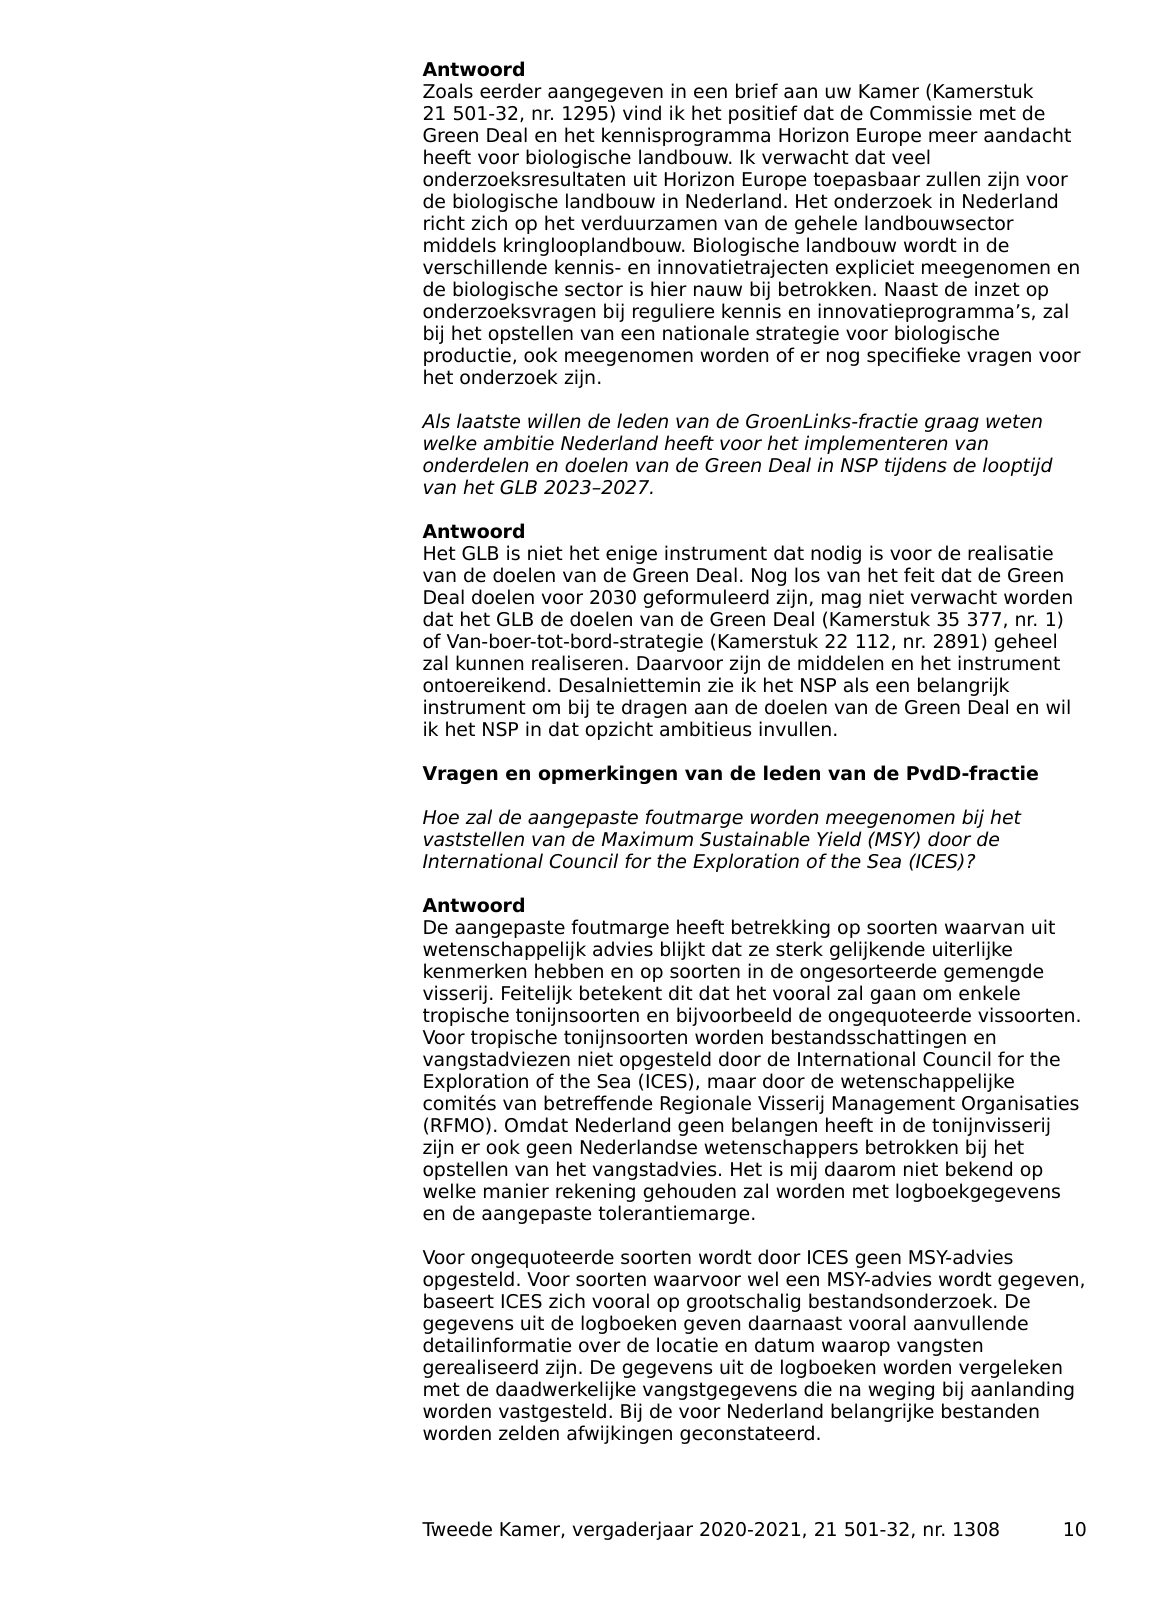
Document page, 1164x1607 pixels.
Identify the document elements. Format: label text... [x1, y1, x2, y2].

text Als laatste willen de leden van de GroenLinks-fractie graag weten welke ambitie Nederland heeft voor het implementeren van onderdelen en doelen van de Green Deal in NSP tijdens de looptijd van het GLB 2023–2027. [422, 411, 1087, 499]
subtitle Antwoord [422, 59, 1087, 81]
subtitle Vragen en opmerkingen van de leden van de PvdD-fractie [422, 763, 1087, 785]
text Hoe zal de aangepaste foutmarge worden meegenomen bij het vaststellen van de Maximum Sustainable Yield (MSY) door de International Council for the Exploration of the Sea (ICES)? [422, 807, 1087, 873]
subtitle Antwoord [422, 521, 1087, 543]
text Zoals eerder aangegeven in een brief aan uw Kamer (Kamerstuk 21 501-32, nr. 1295) vind ik het positief dat de Commissie met de Green Deal en het kennisprogramma Horizon Europe meer aandacht heeft voor biologische landbouw. Ik verwacht dat veel onderzoeksresultaten uit Horizon Europe toepasbaar zullen zijn voor de biologische landbouw in Nederland. Het onderzoek in Nederland richt zich op het verduurzamen van de gehele landbouwsector middels kringlooplandbouw. Biologische landbouw wordt in de verschillende kennis- en innovatietrajecten expliciet meegenomen en de biologische sector is hier nauw bij betrokken. Naast de inzet op onderzoeksvragen bij reguliere kennis en innovatieprogramma’s, zal bij het opstellen van een nationale strategie voor biologische productie, ook meegenomen worden of er nog specifieke vragen voor het onderzoek zijn. [422, 81, 1087, 389]
text Voor ongequoteerde soorten wordt door ICES geen MSY-advies opgesteld. Voor soorten waarvoor wel een MSY-advies wordt gegeven, baseert ICES zich vooral op grootschalig bestandsonderzoek. De gegevens uit de logboeken geven daarnaast vooral aanvullende detailinformatie over de locatie en datum waarop vangsten gerealiseerd zijn. De gegevens uit de logboeken worden vergeleken met de daadwerkelijke vangstgegevens die na weging bij aanlanding worden vastgesteld. Bij de voor Nederland belangrijke bestanden worden zelden afwijkingen geconstateerd. [422, 1247, 1087, 1445]
text De aangepaste foutmarge heeft betrekking op soorten waarvan uit wetenschappelijk advies blijkt dat ze sterk gelijkende uiterlijke kenmerken hebben en op soorten in de ongesorteerde gemengde visserij. Feitelijk betekent dit dat het vooral zal gaan om enkele tropische tonijnsoorten en bijvoorbeeld de ongequoteerde vissoorten. Voor tropische tonijnsoorten worden bestandsschattingen en vangstadviezen niet opgesteld door de International Council for the Exploration of the Sea (ICES), maar door de wetenschappelijke comités van betreffende Regionale Visserij Management Organisaties (RFMO). Omdat Nederland geen belangen heeft in de tonijnvisserij zijn er ook geen Nederlandse wetenschappers betrokken bij het opstellen van het vangstadvies. Het is mij daarom niet bekend op welke manier rekening gehouden zal worden met logboekgegevens en de aangepaste tolerantiemarge. [422, 917, 1087, 1225]
subtitle Antwoord [422, 895, 1087, 917]
text Het GLB is niet het enige instrument dat nodig is voor de realisatie van de doelen van de Green Deal. Nog los van het feit dat de Green Deal doelen voor 2030 geformuleerd zijn, mag niet verwacht worden dat het GLB de doelen van de Green Deal (Kamerstuk 35 377, nr. 1) of Van-boer-tot-bord-strategie (Kamerstuk 22 112, nr. 2891) geheel zal kunnen realiseren. Daarvoor zijn de middelen en het instrument ontoereikend. Desalniettemin zie ik het NSP als een belangrijk instrument om bij te dragen aan de doelen van de Green Deal en wil ik het NSP in dat opzicht ambitieus invullen. [422, 543, 1087, 741]
